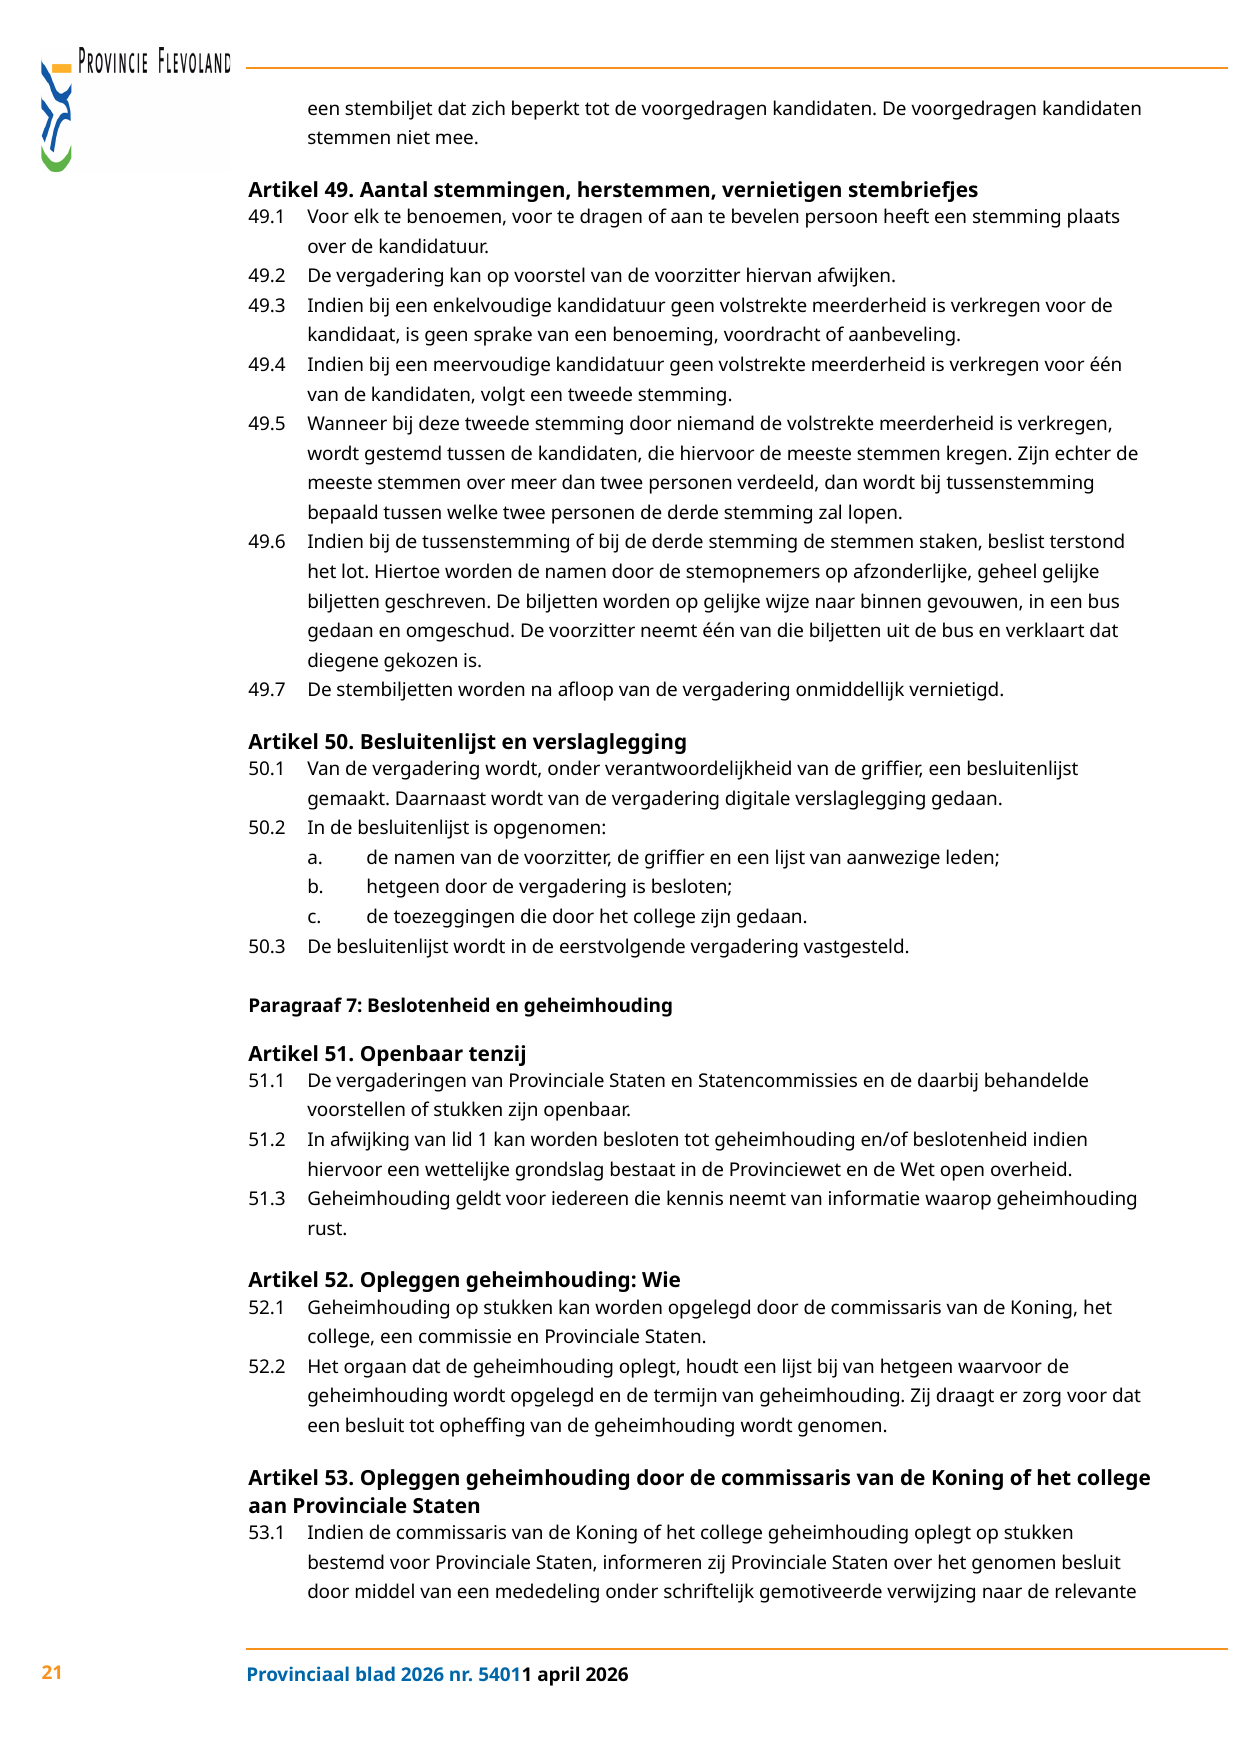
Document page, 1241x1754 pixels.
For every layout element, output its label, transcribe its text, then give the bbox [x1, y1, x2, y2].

list Het orgaan dat de geheimhouding oplegt, houdt een lijst bij van hetgeen waarvoor de geheimhouding wordt opgelegd en de termijn van geheimhouding. Zij draagt er zorg voor dat een besluit tot opheffing van de geheimhouding wordt genomen. [248, 1353, 1152, 1438]
list Geheimhouding geldt voor iedereen die kennis neemt van informatie waarop geheimhouding rust. [248, 1185, 1152, 1241]
list Van de vergadering wordt, onder verantwoordelijkheid van de griffier, een besluitenlijst gemaakt. Daarnaast wordt van de vergadering digitale verslaglegging gedaan. [248, 755, 1152, 811]
text Artikel 53. Opleggen geheimhouding door de commissaris van de Koning of het college aan Provinciale Staten [248, 1463, 1152, 1519]
text Artikel 49. Aantal stemmingen, herstemmen, vernietigen stembriefjes [248, 175, 1152, 203]
picture [41, 47, 231, 172]
list De vergaderingen van Provinciale Staten en Statencommissies en de daarbij behandelde voorstellen of stukken zijn openbaar. [248, 1067, 1152, 1122]
list de namen van de voorzitter, de griffier en een lijst van aanwezige leden; [307, 844, 1152, 870]
text Paragraaf 7: Beslotenheid en geheimhouding [248, 992, 1152, 1018]
list De stembiljetten worden na afloop van de vergadering onmiddellijk vernietigd. [248, 677, 1152, 702]
list Indien bij een enkelvoudige kandidatuur geen volstrekte meerderheid is verkregen voor de kandidaat, is geen sprake van een benoeming, voordracht of aanbeveling. [248, 292, 1152, 347]
list een stembiljet dat zich beperkt tot de voorgedragen kandidaten. De voorgedragen kandidaten stemmen niet mee. [248, 95, 1152, 150]
list Voor elk te benoemen, voor te dragen of aan te bevelen persoon heeft een stemming plaats over de kandidatuur. [248, 203, 1152, 258]
list Indien bij de tussenstemming of bij de derde stemming de stemmen staken, beslist terstond het lot. Hiertoe worden de namen door de stemopnemers op afzonderlijke, geheel gelijke biljetten geschreven. De biljetten worden op gelijke wijze naar binnen gevouwen, in een bus gedaan en omgeschud. De voorzitter neemt één van die biljetten uit de bus en verklaart dat diegene gekozen is. [248, 529, 1152, 673]
list Indien bij een meervoudige kandidatuur geen volstrekte meerderheid is verkregen voor één van de kandidaten, volgt een tweede stemming. [248, 351, 1152, 406]
text Artikel 52. Opleggen geheimhouding: Wie [248, 1265, 1152, 1294]
text Artikel 50. Besluitenlijst en verslaglegging [248, 727, 1152, 755]
list In de besluitenlijst is opgenomen: [248, 814, 1152, 840]
list hetgeen door de vergadering is besloten; [307, 874, 1152, 899]
list Wanneer bij deze tweede stemming door niemand de volstrekte meerderheid is verkregen, wordt gestemd tussen de kandidaten, die hiervoor de meeste stemmen kregen. Zijn echter de meeste stemmen over meer dan twee personen verdeeld, dan wordt bij tussenstemming bepaald tussen welke twee personen de derde stemming zal lopen. [248, 410, 1152, 525]
list In afwijking van lid 1 kan worden besloten tot geheimhouding en/of beslotenheid indien hiervoor een wettelijke grondslag bestaat in de Provinciewet en de Wet open overheid. [248, 1126, 1152, 1182]
list Indien de commissaris van de Koning of het college geheimhouding oplegt op stukken bestemd voor Provinciale Staten, informeren zij Provinciale Staten over het genomen besluit door middel van een mededeling onder schriftelijk gemotiveerde verwijzing naar de relevante [248, 1519, 1152, 1604]
list Geheimhouding op stukken kan worden opgelegd door de commissaris van de Koning, het college, een commissie en Provinciale Staten. [248, 1294, 1152, 1349]
list De vergadering kan op voorstel van de voorzitter hiervan afwijken. [248, 262, 1152, 288]
text Artikel 51. Openbaar tenzij [248, 1039, 1152, 1067]
list de toezeggingen die door het college zijn gedaan. [307, 903, 1152, 929]
list De besluitenlijst wordt in de eerstvolgende vergadering vastgesteld. [248, 933, 1152, 959]
